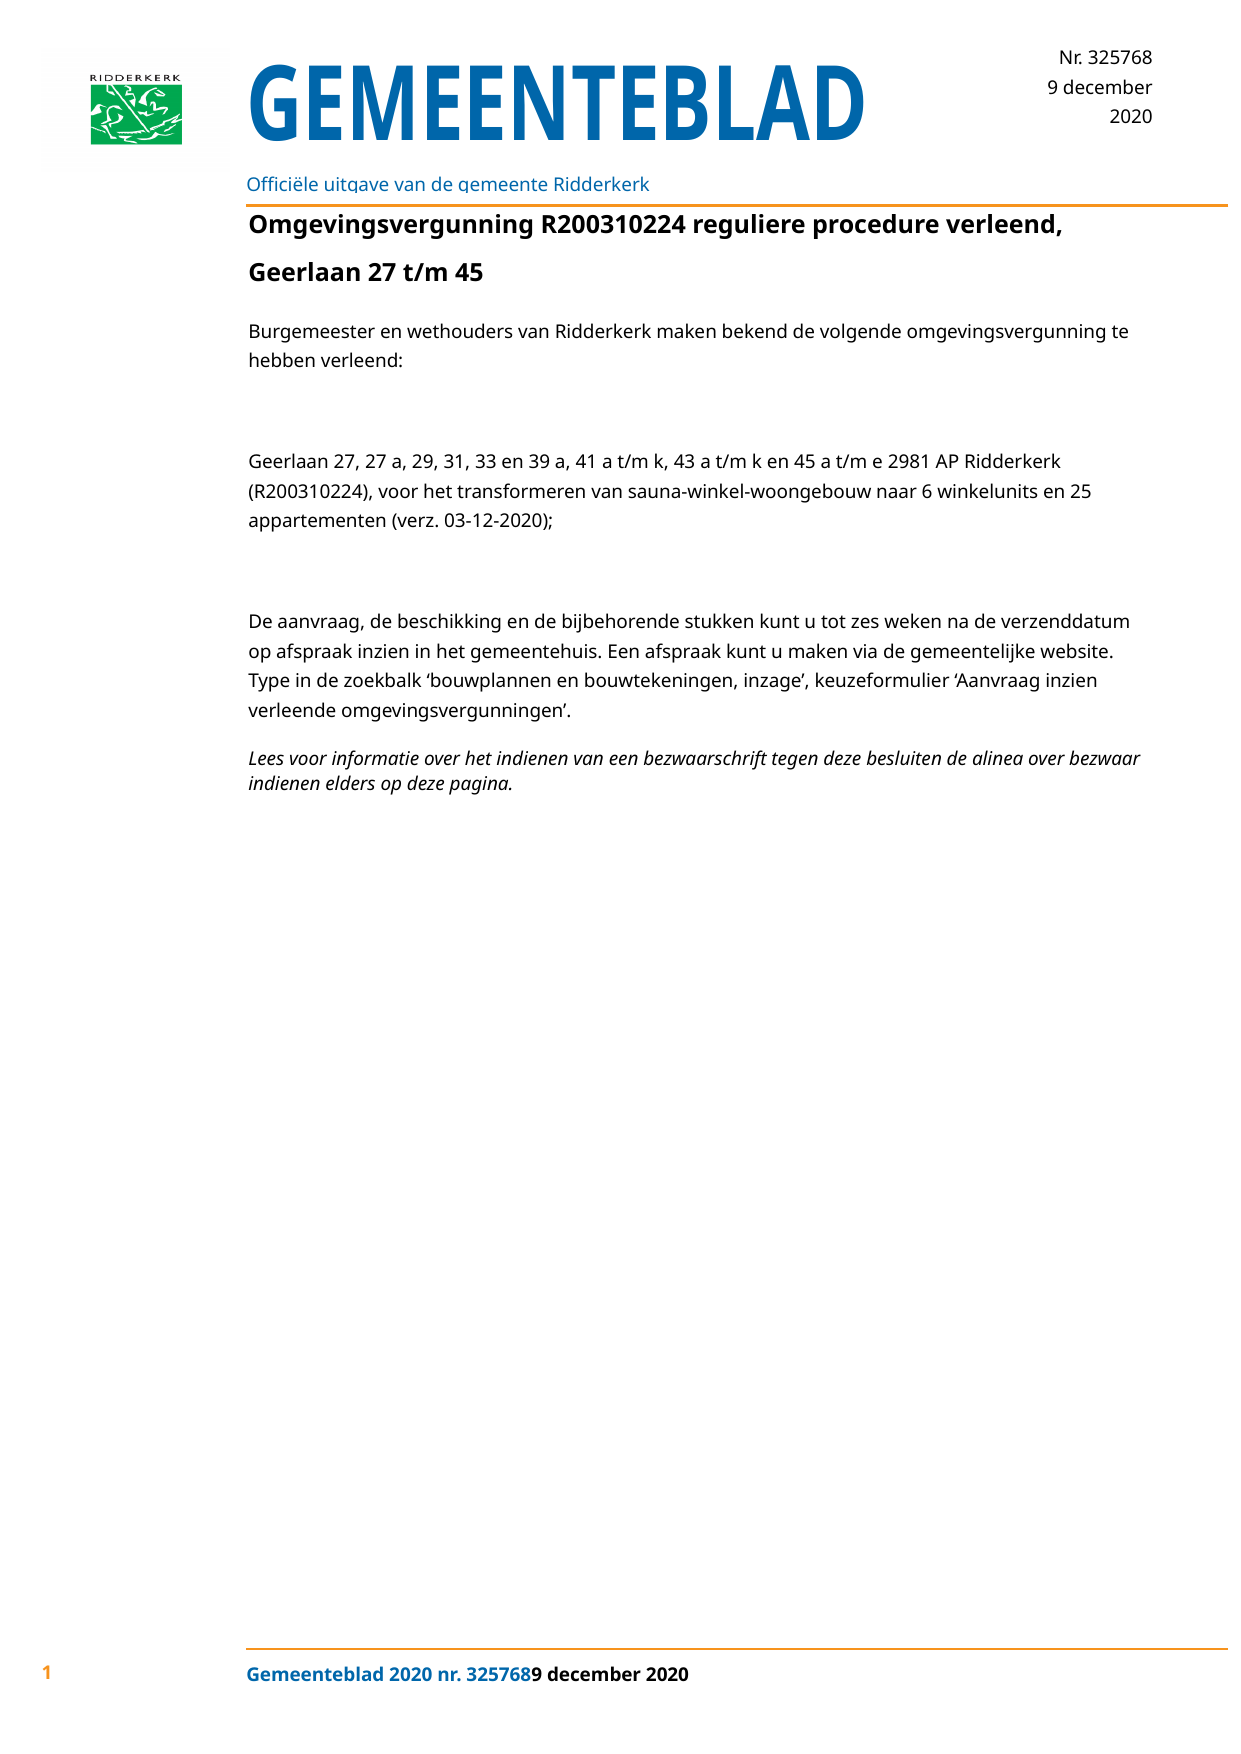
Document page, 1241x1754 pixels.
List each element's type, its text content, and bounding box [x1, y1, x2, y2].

picture [41, 47, 231, 172]
text Lees voor informatie over het indienen van een bezwaarschrift tegen deze besluiten de alinea over bezwaar indienen elders op deze pagina. [248, 745, 1152, 796]
text De aanvraag, de beschikking en de bijbehorende stukken kunt u tot zes weken na de verzenddatum op afspraak inzien in het gemeentehuis. Een afspraak kunt u maken via de gemeentelijke website. Type in de zoekbalk ‘bouwplannen en bouwtekeningen, inzage’, keuzeformulier ‘Aanvraag inzien verleende omgevingsvergunningen’. [248, 608, 1152, 723]
text Geerlaan 27, 27 a, 29, 31, 33 en 39 a, 41 a t/m k, 43 a t/m k en 45 a t/m e 2981 AP Ridderkerk (R200310224), voor het transformeren van sauna-winkel-woongebouw naar 6 winkelunits en 25 appartementen (verz. 03-12-2020); [248, 448, 1152, 533]
text Burgemeester en wethouders van Ridderkerk maken bekend de volgende omgevingsvergunning te hebben verleend: [248, 318, 1152, 373]
text Omgevingsvergunning R200310224 reguliere procedure verleend, Geerlaan 27 t/m 45 [248, 207, 1152, 288]
